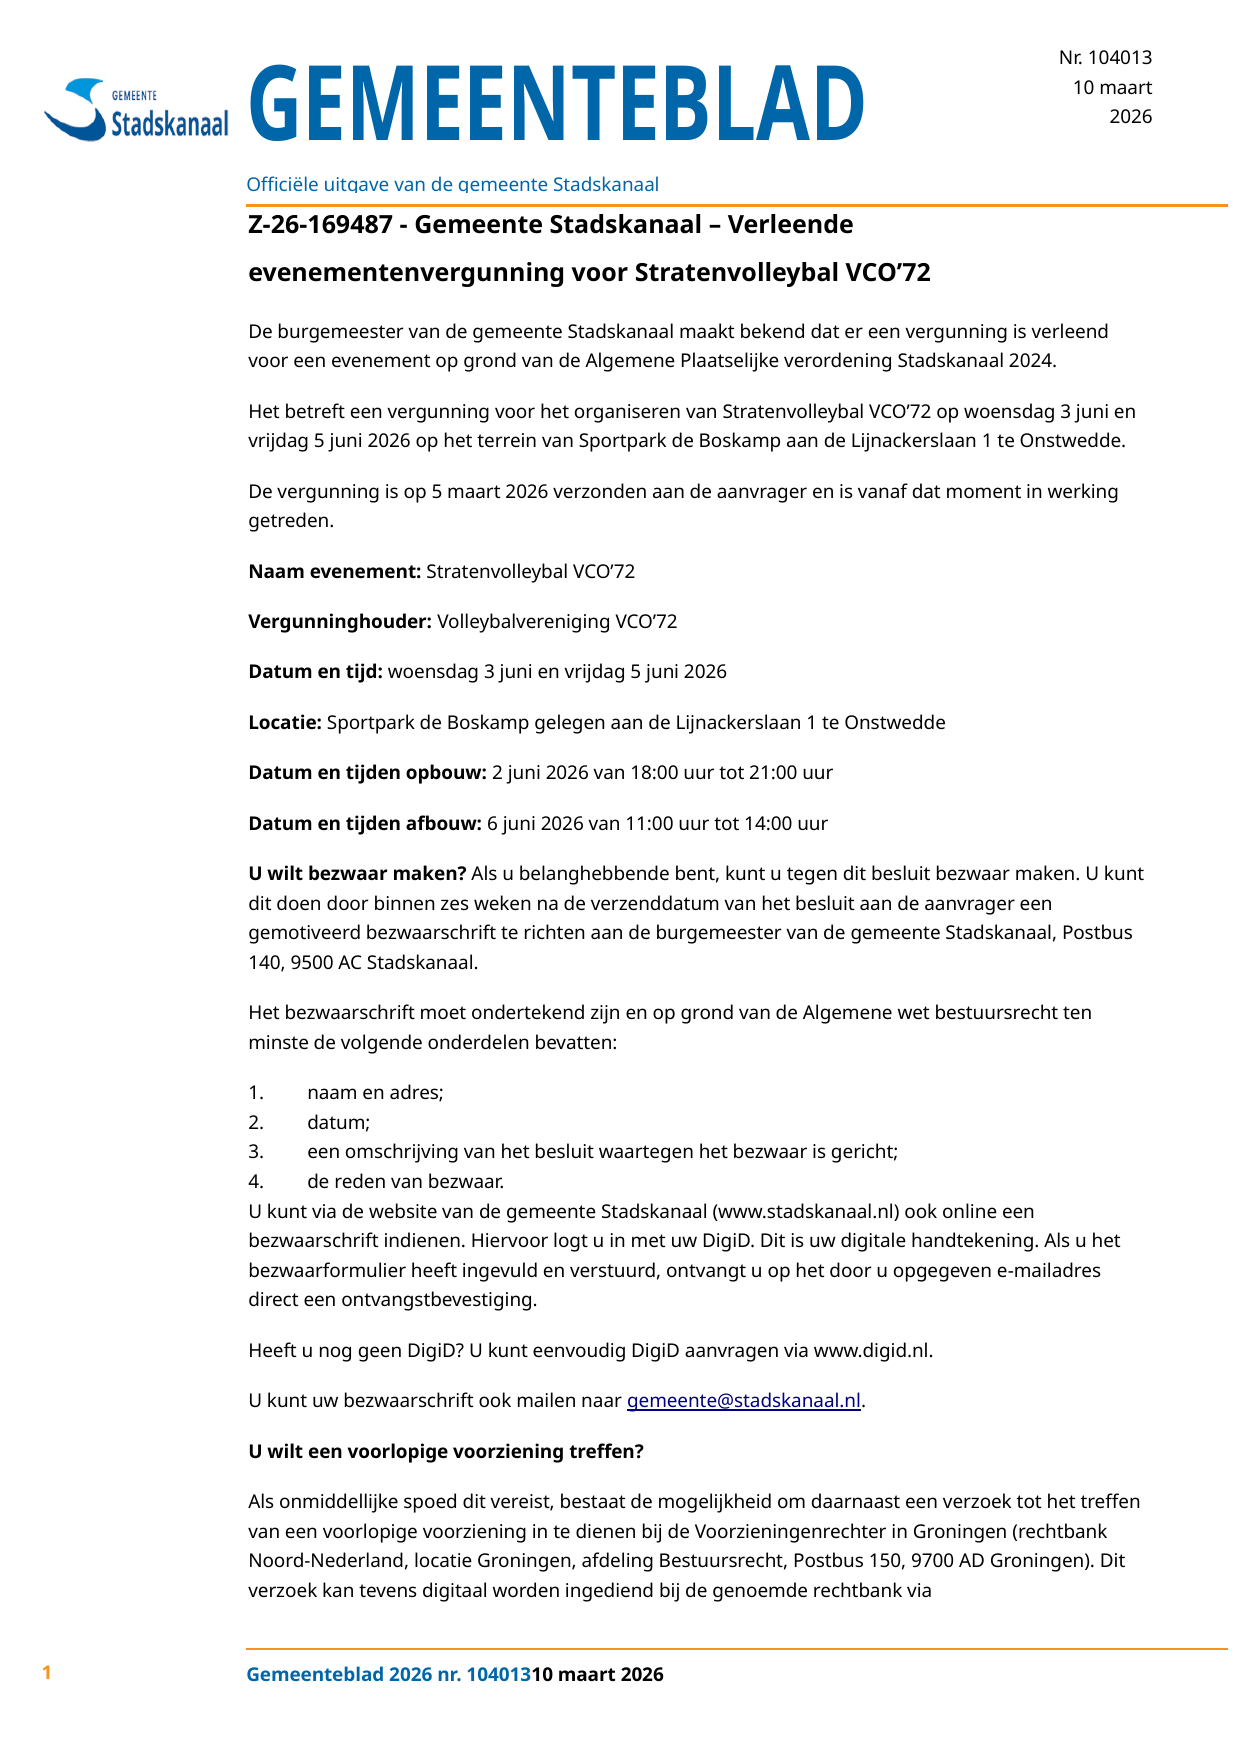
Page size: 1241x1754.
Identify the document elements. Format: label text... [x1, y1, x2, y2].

text Vergunninghouder: Volleybalvereniging VCO’72 [248, 608, 1152, 634]
text Locatie: Sportpark de Boskamp gelegen aan de Lijnackerslaan 1 te Onstwedde [248, 709, 1152, 735]
text Datum en tijd: woensdag 3 juni en vrijdag 5 juni 2026 [248, 659, 1152, 684]
text Als onmiddellijke spoed dit vereist, bestaat de mogelijkheid om daarnaast een verzoek tot het treffen van een voorlopige voorziening in te dienen bij de Voorzieningenrechter in Groningen (rechtbank Noord-Nederland, locatie Groningen, afdeling Bestuursrecht, Postbus 150, 9700 AD Groningen). Dit verzoek kan tevens digitaal worden ingediend bij de genoemde rechtbank via [248, 1488, 1152, 1603]
picture [41, 47, 231, 172]
text Z-26-169487 - Gemeente Stadskanaal – Verleende evenementenvergunning voor Stratenvolleybal VCO’72 [248, 207, 1152, 288]
text Naam evenement: Stratenvolleybal VCO’72 [248, 558, 1152, 584]
list de reden van bezwaar. [248, 1168, 1152, 1194]
list datum; [248, 1109, 1152, 1135]
text Het bezwaarschrift moet ondertekend zijn en op grond van de Algemene wet bestuursrecht ten minste de volgende onderdelen bevatten: [248, 999, 1152, 1055]
text U kunt via de website van de gemeente Stadskanaal (www.stadskanaal.nl) ook online een bezwaarschrift indienen. Hiervoor logt u in met uw DigiD. Dit is uw digitale handtekening. Als u het bezwaarformulier heeft ingevuld en verstuurd, ontvangt u op het door u opgegeven e‑mailadres direct een ontvangstbevestiging. [248, 1198, 1152, 1312]
text U wilt een voorlopige voorziening treffen? [248, 1438, 1152, 1464]
text Datum en tijden afbouw: 6 juni 2026 van 11:00 uur tot 14:00 uur [248, 810, 1152, 836]
text De vergunning is op 5 maart 2026 verzonden aan de aanvrager en is vanaf dat moment in werking getreden. [248, 478, 1152, 533]
text Datum en tijden opbouw: 2 juni 2026 van 18:00 uur tot 21:00 uur [248, 759, 1152, 785]
text U wilt bezwaar maken? Als u belanghebbende bent, kunt u tegen dit besluit bezwaar maken. U kunt dit doen door binnen zes weken na de verzenddatum van het besluit aan de aanvrager een gemotiveerd bezwaarschrift te richten aan de burgemeester van de gemeente Stadskanaal, Postbus 140, 9500 AC Stadskanaal. [248, 860, 1152, 975]
text Heeft u nog geen DigiD? U kunt eenvoudig DigiD aanvragen via www.digid.nl. [248, 1337, 1152, 1363]
text U kunt uw bezwaarschrift ook mailen naar gemeente@stadskanaal.nl. [248, 1387, 1152, 1413]
list naam en adres; [248, 1079, 1152, 1105]
text Het betreft een vergunning voor het organiseren van Stratenvolleybal VCO’72 op woensdag 3 juni en vrijdag 5 juni 2026 op het terrein van Sportpark de Boskamp aan de Lijnackerslaan 1 te Onstwedde. [248, 398, 1152, 453]
list een omschrijving van het besluit waartegen het bezwaar is gericht; [248, 1139, 1152, 1164]
text De burgemeester van de gemeente Stadskanaal maakt bekend dat er een vergunning is verleend voor een evenement op grond van de Algemene Plaatselijke verordening Stadskanaal 2024. [248, 318, 1152, 373]
